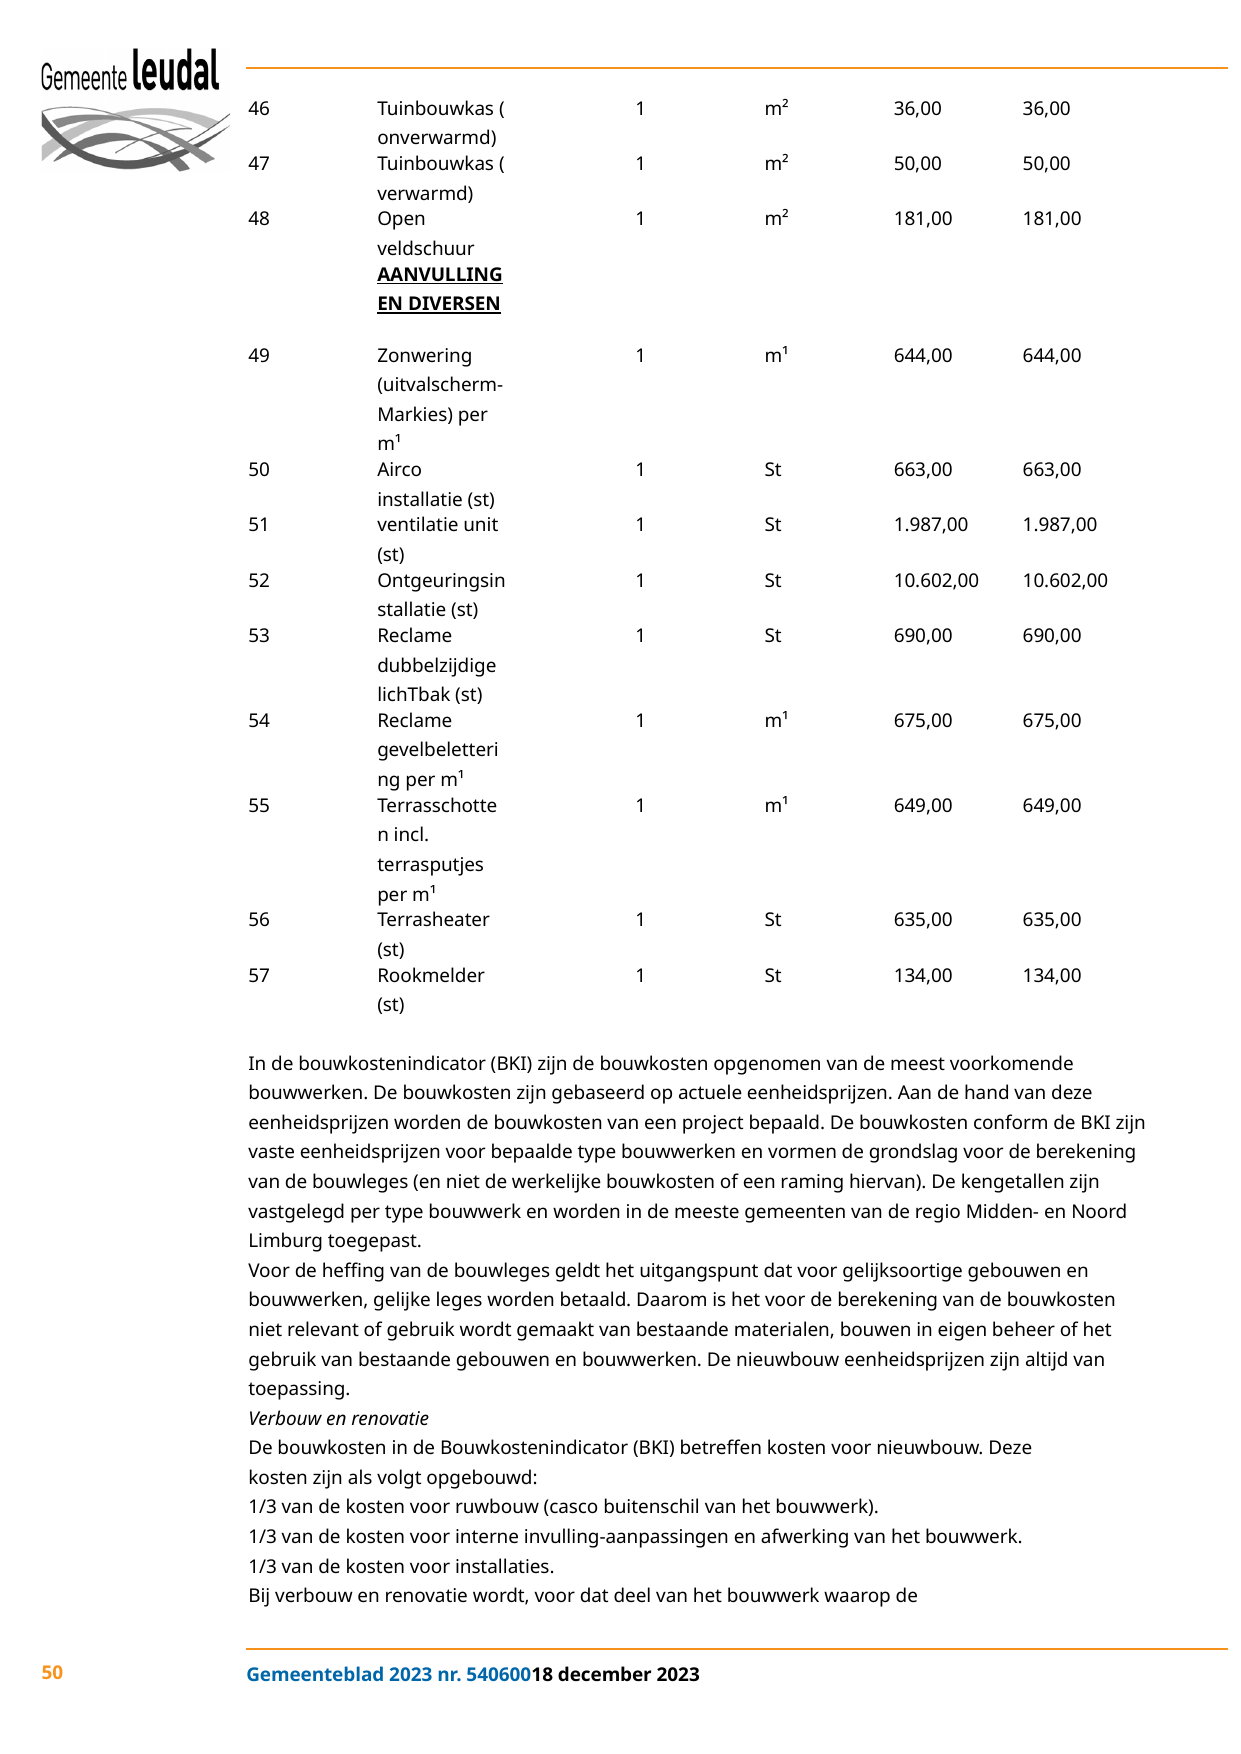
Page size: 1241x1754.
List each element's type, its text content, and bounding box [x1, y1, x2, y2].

table_cell Rookmelder (st) [377, 962, 506, 1017]
table_cell 55 [248, 792, 377, 906]
picture [41, 47, 231, 172]
table_cell 663,00 [1023, 456, 1152, 512]
table_cell 1 [635, 792, 764, 906]
table_cell Airco installatie (st) [377, 456, 506, 512]
table_cell [506, 205, 635, 261]
table_cell [506, 622, 635, 707]
table_cell 635,00 [1023, 906, 1152, 962]
table_cell 1 [635, 205, 764, 261]
table_cell 46 [248, 95, 377, 150]
table_cell [506, 95, 635, 150]
table_cell [894, 261, 1022, 316]
table_cell St [764, 456, 893, 512]
text Verbouw en renovatie [248, 1405, 1152, 1431]
table_cell [1023, 261, 1152, 316]
table_cell 181,00 [1023, 205, 1152, 261]
table_cell m¹ [764, 707, 893, 792]
table_cell St [764, 906, 893, 962]
table_cell 10.602,00 [894, 567, 1022, 622]
table_cell 635,00 [894, 906, 1022, 962]
table_cell 50,00 [1023, 150, 1152, 205]
table_cell [764, 261, 893, 316]
table_cell m¹ [764, 342, 893, 456]
table_cell [248, 261, 377, 316]
table_cell 1 [635, 95, 764, 150]
text In de bouwkostenindicator (BKI) zijn de bouwkosten opgenomen van de meest voorkomende bouwwerken. De bouwkosten zijn gebaseerd op actuele eenheidsprijzen. Aan de hand van deze eenheidsprijzen worden de bouwkosten van een project bepaald. De bouwkosten conform de BKI zijn vaste eenheidsprijzen voor bepaalde type bouwwerken en vormen de grondslag voor de berekening van de bouwleges (en niet de werkelijke bouwkosten of een raming hiervan). De kengetallen zijn vastgelegd per type bouwwerk en worden in de meeste gemeenten van de regio Midden- en Noord Limburg toegepast. [248, 1050, 1152, 1253]
table_cell Zonwering (uitvalscherm-Markies) per m¹ [377, 342, 506, 456]
table_cell Terrasheater (st) [377, 906, 506, 962]
table_cell Reclame gevelbelettering per m¹ [377, 707, 506, 792]
table_cell [506, 707, 635, 792]
table_cell St [764, 567, 893, 622]
table_cell 1 [635, 707, 764, 792]
table_cell St [764, 512, 893, 567]
table_cell [506, 512, 635, 567]
table_cell Tuinbouwkas (onverwarmd) [377, 95, 506, 150]
table_cell Reclame dubbelzijdige lichTbak (st) [377, 622, 506, 707]
table_cell m² [764, 95, 893, 150]
table_cell 1 [635, 150, 764, 205]
text 1/3 van de kosten voor installaties. [248, 1553, 1152, 1578]
table_cell m² [764, 205, 893, 261]
table_cell [506, 567, 635, 622]
table_cell [377, 316, 506, 342]
table_cell 36,00 [1023, 95, 1152, 150]
table_cell 52 [248, 567, 377, 622]
text Voor de heffing van de bouwleges geldt het uitgangspunt dat voor gelijksoortige gebouwen en bouwwerken, gelijke leges worden betaald. Daarom is het voor de berekening van de bouwkosten niet relevant of gebruik wordt gemaakt van bestaande materialen, bouwen in eigen beheer of het gebruik van bestaande gebouwen en bouwwerken. De nieuwbouw eenheidsprijzen zijn altijd van toepassing. [248, 1257, 1152, 1401]
table_cell 1 [635, 512, 764, 567]
table_cell 10.602,00 [1023, 567, 1152, 622]
table_cell St [764, 962, 893, 1017]
text Bij verbouw en renovatie wordt, voor dat deel van het bouwwerk waarop de [248, 1582, 1152, 1608]
table_cell 47 [248, 150, 377, 205]
table_cell 57 [248, 962, 377, 1017]
table_cell 1.987,00 [894, 512, 1022, 567]
table_cell [1023, 316, 1152, 342]
table_cell [506, 962, 635, 1017]
table_cell [506, 316, 635, 342]
table_cell 48 [248, 205, 377, 261]
table_cell [506, 456, 635, 512]
table_cell m¹ [764, 792, 893, 906]
table_cell 1 [635, 342, 764, 456]
table_cell 1 [635, 456, 764, 512]
table_cell 53 [248, 622, 377, 707]
table_cell Open veldschuur [377, 205, 506, 261]
table_cell 1 [635, 962, 764, 1017]
table_cell 663,00 [894, 456, 1022, 512]
table_cell 49 [248, 342, 377, 456]
table_cell 36,00 [894, 95, 1022, 150]
table_cell 51 [248, 512, 377, 567]
table_cell 1 [635, 567, 764, 622]
table_cell 134,00 [1023, 962, 1152, 1017]
text 1/3 van de kosten voor interne invulling-aanpassingen en afwerking van het bouwwerk. [248, 1523, 1152, 1549]
table_cell 644,00 [894, 342, 1022, 456]
table_cell 50,00 [894, 150, 1022, 205]
table_cell 1 [635, 906, 764, 962]
table_cell Ontgeuringsinstallatie (st) [377, 567, 506, 622]
table_cell [635, 261, 764, 316]
table_cell ventilatie unit (st) [377, 512, 506, 567]
table_cell m² [764, 150, 893, 205]
table_cell 1.987,00 [1023, 512, 1152, 567]
table_cell AANVULLINGEN DIVERSEN [377, 261, 506, 316]
table_cell [894, 316, 1022, 342]
table_cell [506, 150, 635, 205]
table_cell St [764, 622, 893, 707]
table_cell 649,00 [1023, 792, 1152, 906]
table_cell [506, 261, 635, 316]
table_cell [764, 316, 893, 342]
table_cell Terrasschotten incl. terrasputjes per m¹ [377, 792, 506, 906]
table_cell Tuinbouwkas (verwarmd) [377, 150, 506, 205]
table_cell [506, 342, 635, 456]
table_cell [635, 316, 764, 342]
table_cell 56 [248, 906, 377, 962]
table_cell 50 [248, 456, 377, 512]
table_cell 675,00 [1023, 707, 1152, 792]
table_cell 690,00 [894, 622, 1022, 707]
table_cell 181,00 [894, 205, 1022, 261]
text 1/3 van de kosten voor ruwbouw (casco buitenschil van het bouwwerk). [248, 1494, 1152, 1519]
table_cell [248, 316, 377, 342]
table_cell 690,00 [1023, 622, 1152, 707]
table_cell [506, 906, 635, 962]
table_cell 54 [248, 707, 377, 792]
table_cell [506, 792, 635, 906]
table_cell 675,00 [894, 707, 1022, 792]
table_cell 644,00 [1023, 342, 1152, 456]
table_cell 649,00 [894, 792, 1022, 906]
table_cell 1 [635, 622, 764, 707]
table_cell 134,00 [894, 962, 1022, 1017]
text De bouwkosten in de Bouwkostenindicator (BKI) betreffen kosten voor nieuwbouw. Deze kosten zijn als volgt opgebouwd: [248, 1434, 1152, 1490]
